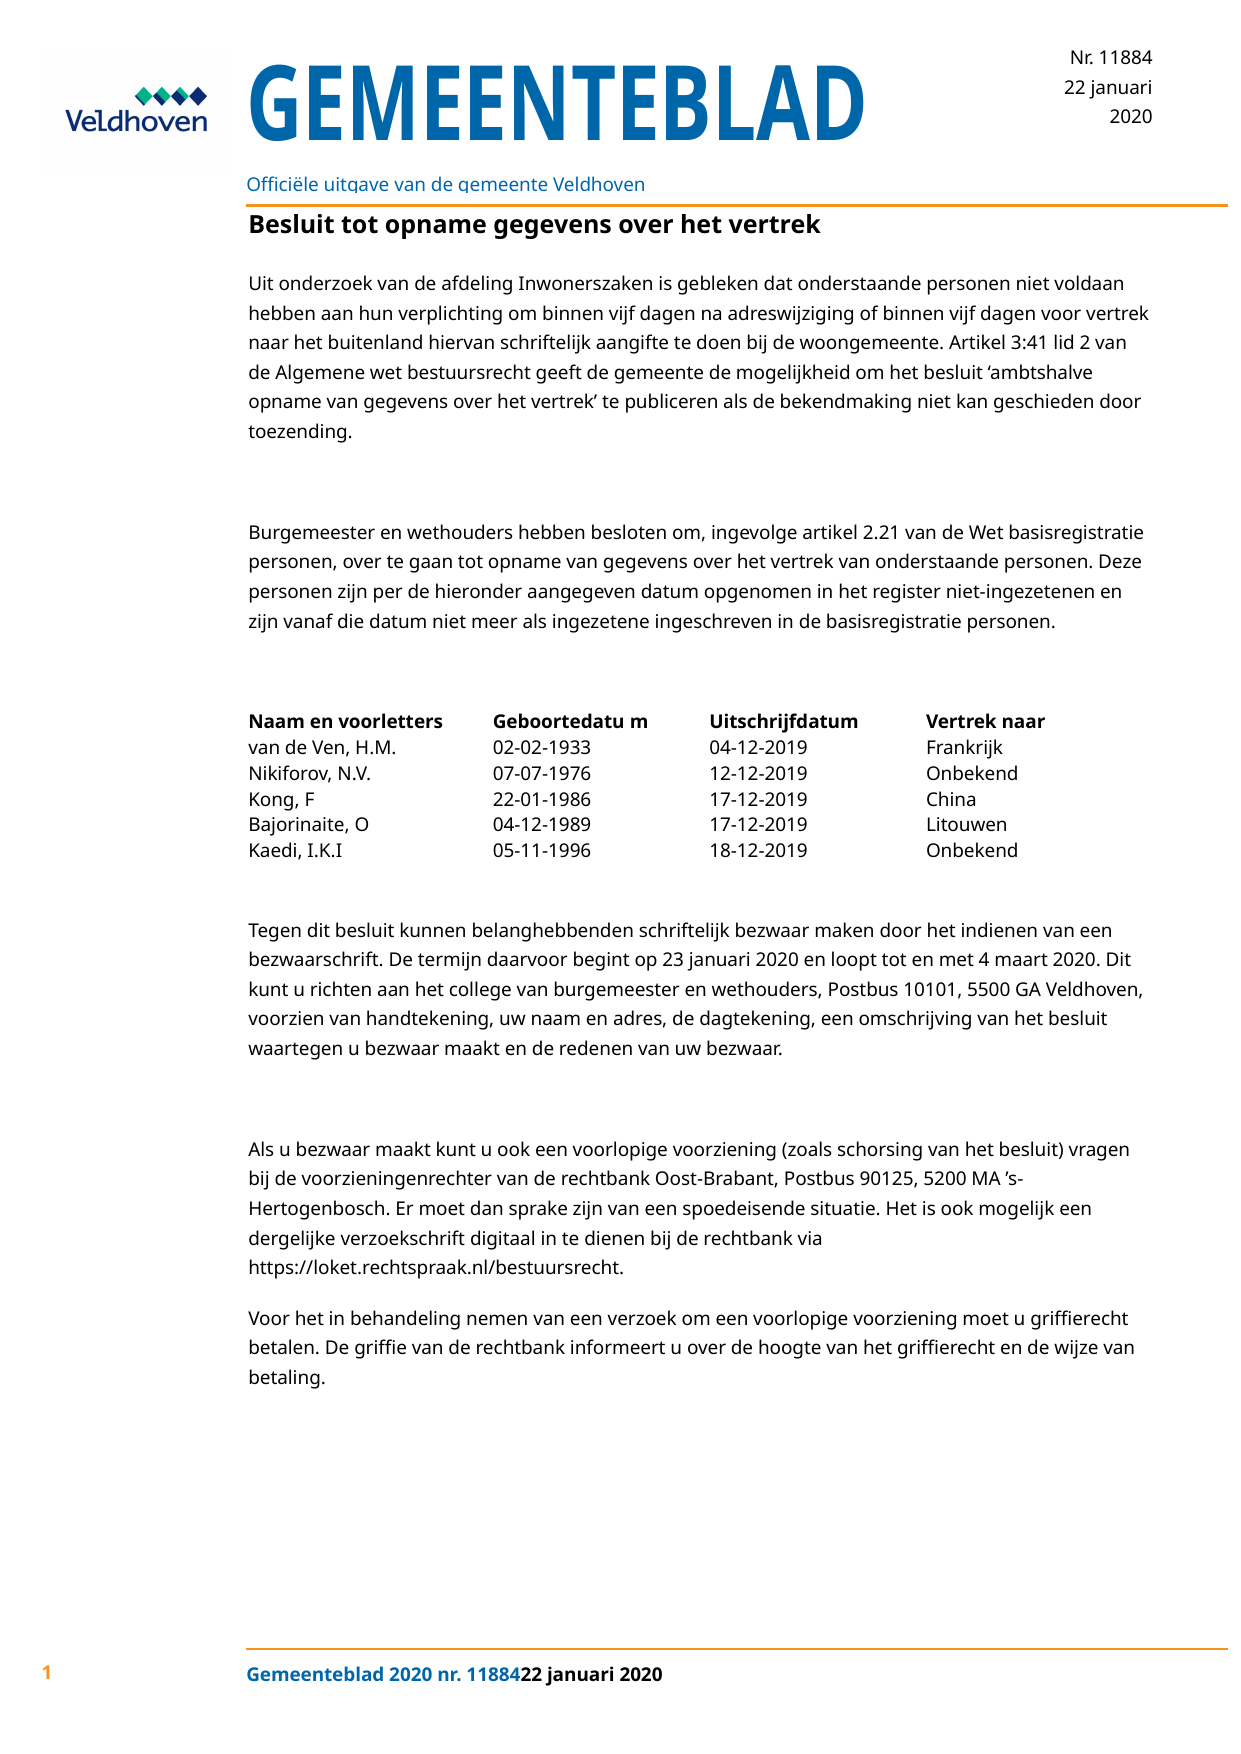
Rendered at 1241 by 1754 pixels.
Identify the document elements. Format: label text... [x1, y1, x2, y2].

table_cell 05-11-1996 [493, 838, 709, 863]
table_cell 04-12-1989 [493, 812, 709, 837]
table_cell 22-01-1986 [493, 786, 709, 812]
table_cell van de Ven, H.M. [248, 735, 493, 760]
table_cell Onbekend [926, 760, 1152, 786]
table_header Naam en voorletters [248, 709, 493, 734]
text Voor het in behandeling nemen van een verzoek om een voorlopige voorziening moet u griffierecht betalen. De griffie van de rechtbank informeert u over de hoogte van het griffierecht en de wijze van betaling. [248, 1305, 1152, 1389]
table_cell Onbekend [926, 838, 1152, 863]
table_cell Kong, F [248, 786, 493, 812]
table_cell 02-02-1933 [493, 735, 709, 760]
table_header Geboortedatu m [493, 709, 709, 734]
table_cell 17-12-2019 [709, 812, 926, 837]
table_cell Bajorinaite, O [248, 812, 493, 837]
table_header Uitschrijfdatum [709, 709, 926, 734]
text Als u bezwaar maakt kunt u ook een voorlopige voorziening (zoals schorsing van het besluit) vragen bij de voorzieningenrechter van de rechtbank Oost-Brabant, Postbus 90125, 5200 MA ’s-Hertogenbosch. Er moet dan sprake zijn van een spoedeisende situatie. Het is ook mogelijk een dergelijke verzoekschrift digitaal in te dienen bij de rechtbank via https://loket.rechtspraak.nl/bestuursrecht. [248, 1136, 1152, 1280]
table_cell 12-12-2019 [709, 760, 926, 786]
picture [41, 47, 231, 172]
table_cell Nikiforov, N.V. [248, 760, 493, 786]
table_cell Frankrijk [926, 735, 1152, 760]
table_cell China [926, 786, 1152, 812]
table_cell 17-12-2019 [709, 786, 926, 812]
text Tegen dit besluit kunnen belanghebbenden schriftelijk bezwaar maken door het indienen van een bezwaarschrift. De termijn daarvoor begint op 23 januari 2020 en loopt tot en met 4 maart 2020. Dit kunt u richten aan het college van burgemeester en wethouders, Postbus 10101, 5500 GA Veldhoven, voorzien van handtekening, uw naam en adres, de dagtekening, een omschrijving van het besluit waartegen u bezwaar maakt en de redenen van uw bezwaar. [248, 917, 1152, 1061]
table_header Vertrek naar [926, 709, 1152, 734]
table_cell 07-07-1976 [493, 760, 709, 786]
text Besluit tot opname gegevens over het vertrek [248, 207, 1152, 241]
table_cell Kaedi, I.K.I [248, 838, 493, 863]
table_cell 04-12-2019 [709, 735, 926, 760]
table_cell 18-12-2019 [709, 838, 926, 863]
text Burgemeester en wethouders hebben besloten om, ingevolge artikel 2.21 van de Wet basisregistratie personen, over te gaan tot opname van gegevens over het vertrek van onderstaande personen. Deze personen zijn per de hieronder aangegeven datum opgenomen in het register niet-ingezetenen en zijn vanaf die datum niet meer als ingezetene ingeschreven in de basisregistratie personen. [248, 519, 1152, 633]
table_cell Litouwen [926, 812, 1152, 837]
text Uit onderzoek van de afdeling Inwonerszaken is gebleken dat onderstaande personen niet voldaan hebben aan hun verplichting om binnen vijf dagen na adreswijziging of binnen vijf dagen voor vertrek naar het buitenland hiervan schriftelijk aangifte te doen bij de woongemeente. Artikel 3:41 lid 2 van de Algemene wet bestuursrecht geeft de gemeente de mogelijkheid om het besluit ‘ambtshalve opname van gegevens over het vertrek’ te publiceren als de bekendmaking niet kan geschieden door toezending. [248, 270, 1152, 444]
